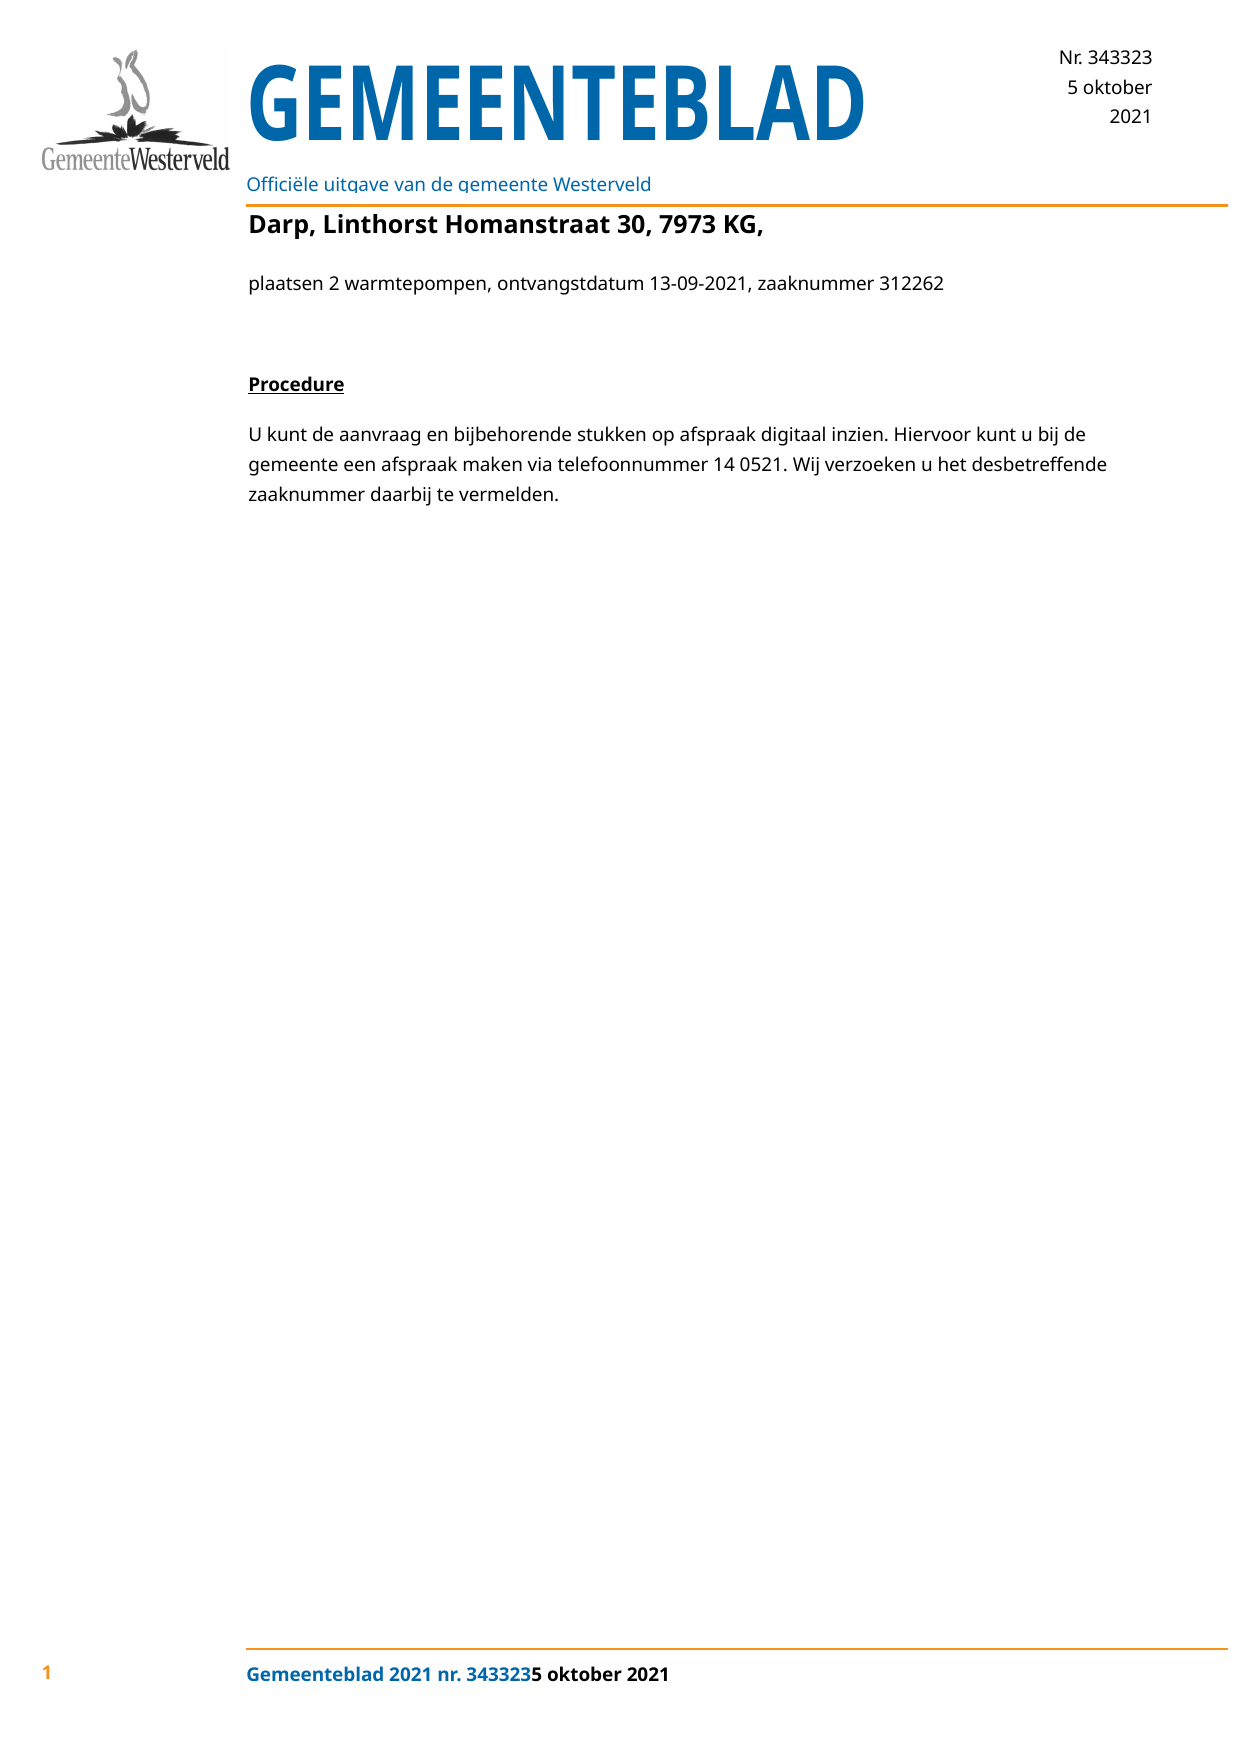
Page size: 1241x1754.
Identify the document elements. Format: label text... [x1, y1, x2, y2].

text Darp, Linthorst Homanstra­at 30, 7973 KG, [248, 207, 1152, 241]
text plaatsen 2 warmtepompen, ontvangstdatum 13-09-2021, zaaknummer 312262 [248, 270, 1152, 296]
picture [41, 47, 231, 172]
text Procedure [248, 371, 1152, 397]
text U kunt de aanvraag en bijbehorende stukken op afspraak digitaal inzien. Hiervoor kunt u bij de gemeente een afspraak maken via telefoonnummer 14 0521. Wij verzoeken u het desbetreffende zaaknummer daarbij te vermelden. [248, 422, 1152, 506]
